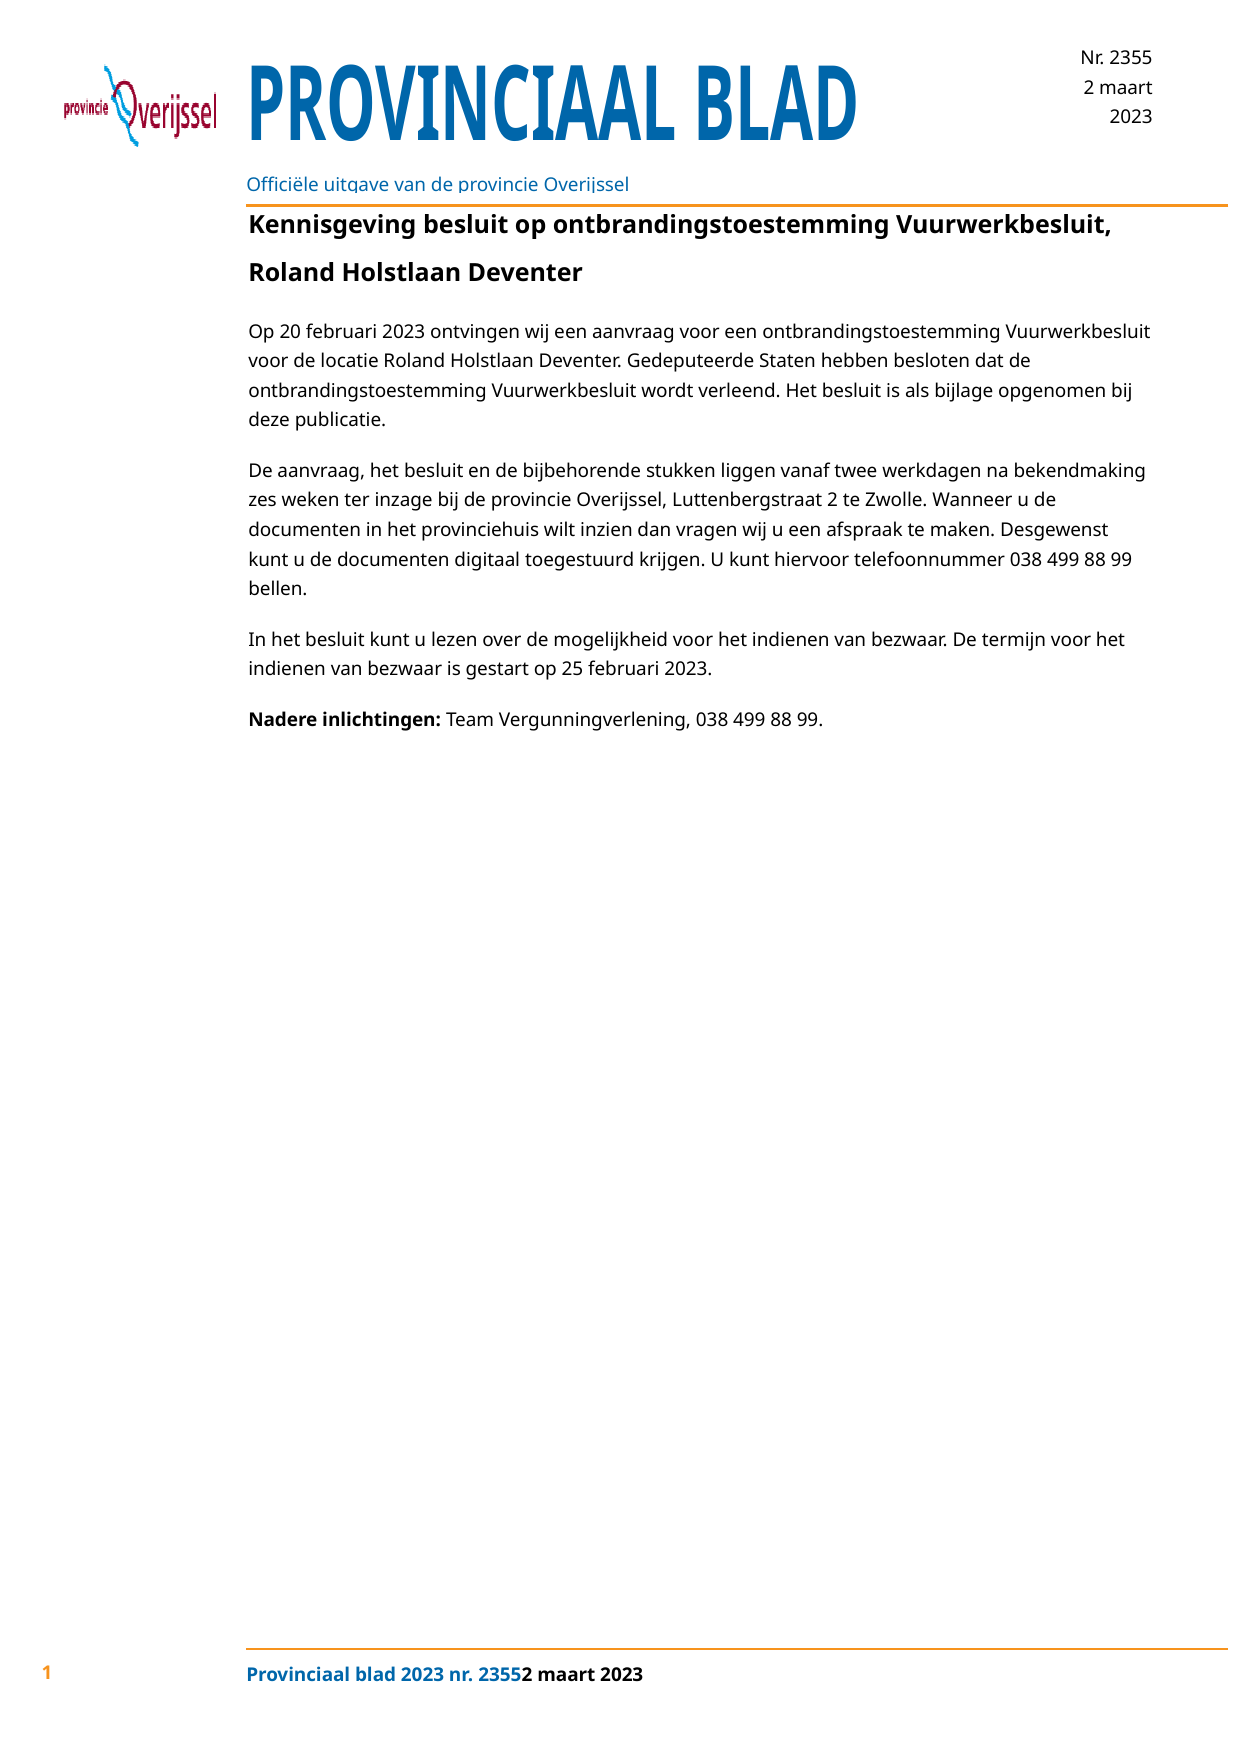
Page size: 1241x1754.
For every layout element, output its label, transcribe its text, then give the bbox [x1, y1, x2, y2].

picture [41, 47, 231, 172]
text Op 20 februari 2023 ontvingen wij een aanvraag voor een ontbrandingstoestemming Vuurwerkbesluit voor de locatie Roland Holstlaan Deventer. Gedeputeerde Staten hebben besloten dat de ontbrandingstoestemming Vuurwerkbesluit wordt verleend. Het besluit is als bijlage opgenomen bij deze publicatie. [248, 318, 1152, 432]
text De aanvraag, het besluit en de bijbehorende stukken liggen vanaf twee werkdagen na bekendmaking zes weken ter inzage bij de provincie Overijssel, Luttenbergstraat 2 te Zwolle. Wanneer u de documenten in het provinciehuis wilt inzien dan vragen wij u een afspraak te maken. Desgewenst kunt u de documenten digitaal toegestuurd krijgen. U kunt hiervoor telefoonnummer 038 499 88 99 bellen. [248, 457, 1152, 601]
text In het besluit kunt u lezen over de mogelijkheid voor het indienen van bezwaar. De termijn voor het indienen van bezwaar is gestart op 25 februari 2023. [248, 626, 1152, 681]
text Nadere inlichtingen: Team Vergunningverlening, 038 499 88 99. [248, 706, 1152, 732]
text Kennisgeving besluit op ontbrandingstoestemming Vuurwerkbesluit, Roland Holstlaan Deventer [248, 207, 1152, 288]
